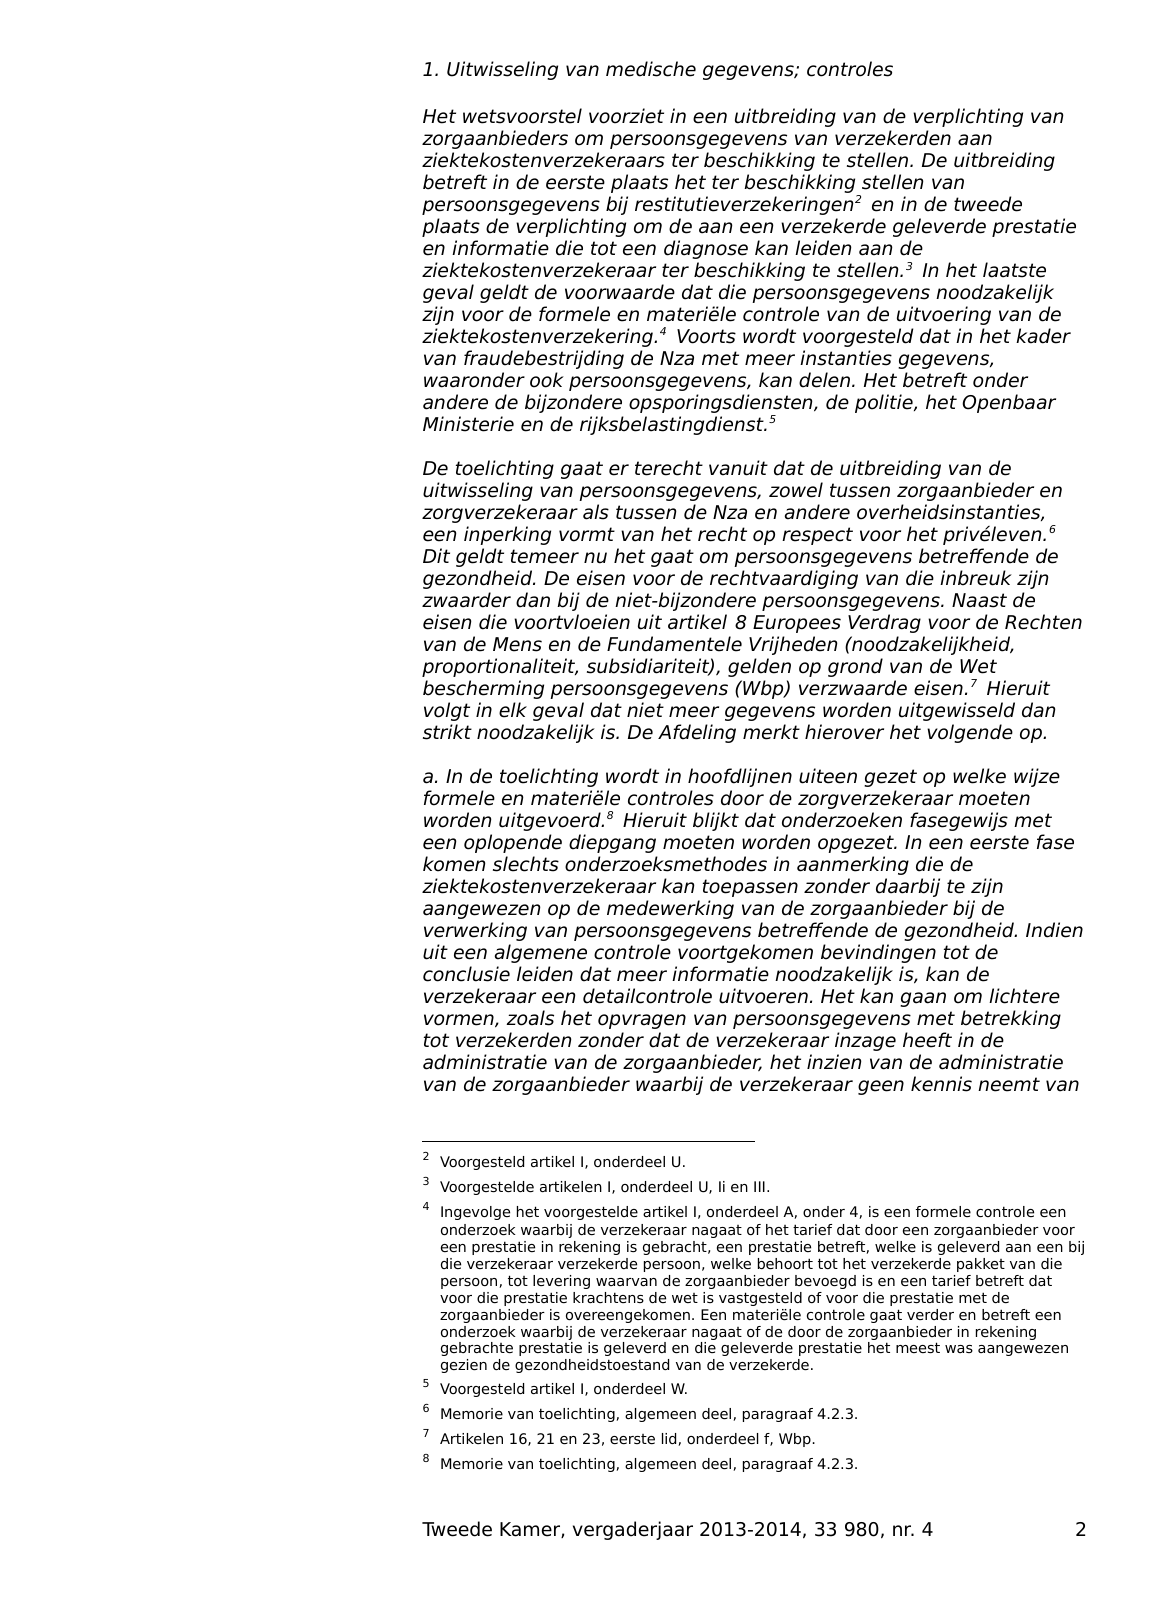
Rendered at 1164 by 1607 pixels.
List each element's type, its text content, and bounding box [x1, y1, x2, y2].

subtitle 1. Uitwisseling van medische gegevens; controles [422, 59, 1087, 81]
text Voorgestelde artikelen I, onderdeel U, Ii en III. [422, 1175, 1087, 1197]
text Voorgesteld artikel I, onderdeel W. [422, 1377, 1087, 1399]
text a. In de toelichting wordt in hoofdlijnen uiteen gezet op welke wijze formele en materiële controles door de zorgverzekeraar moeten worden uitgevoerd. Hieruit blijkt dat onderzoeken fasegewijs met een oplopende diepgang moeten worden opgezet. In een eerste fase komen slechts onderzoeksmethodes in aanmerking die de ziektekostenverzekeraar kan toepassen zonder daarbij te zijn aangewezen op de medewerking van de zorgaanbieder bij de verwerking van persoonsgegevens betreffende de gezondheid. Indien uit een algemene controle voortgekomen bevindingen tot de conclusie leiden dat meer informatie noodzakelijk is, kan de verzekeraar een detailcontrole uitvoeren. Het kan gaan om lichtere vormen, zoals het opvragen van persoonsgegevens met betrekking tot verzekerden zonder dat de verzekeraar inzage heeft in de administratie van de zorgaanbieder, het inzien van de administratie van de zorgaanbieder waarbij de verzekeraar geen kennis neemt van [422, 766, 1087, 1096]
text Memorie van toelichting, algemeen deel, paragraaf 4.2.3. [422, 1402, 1087, 1424]
text Memorie van toelichting, algemeen deel, paragraaf 4.2.3. [422, 1452, 1087, 1474]
text Artikelen 16, 21 en 23, eerste lid, onderdeel f, Wbp. [422, 1427, 1087, 1449]
text Ingevolge het voorgestelde artikel I, onderdeel A, onder 4, is een formele controle een onderzoek waarbij de verzekeraar nagaat of het tarief dat door een zorgaanbieder voor een prestatie in rekening is gebracht, een prestatie betreft, welke is geleverd aan een bij die verzekeraar verzekerde persoon, welke behoort tot het verzekerde pakket van die persoon, tot levering waarvan de zorgaanbieder bevoegd is en een tarief betreft dat voor die prestatie krachtens de wet is vastgesteld of voor die prestatie met de zorgaanbieder is overeengekomen. Een materiële controle gaat verder en betreft een onderzoek waarbij de verzekeraar nagaat of de door de zorgaanbieder in rekening gebrachte prestatie is geleverd en die geleverde prestatie het meest was aangewezen gezien de gezondheidstoestand van de verzekerde. [422, 1200, 1087, 1374]
text De toelichting gaat er terecht vanuit dat de uitbreiding van de uitwisseling van persoonsgegevens, zowel tussen zorgaanbieder en zorgverzekeraar als tussen de Nza en andere overheidsinstanties, een inperking vormt van het recht op respect voor het privéleven. Dit geldt temeer nu het gaat om persoonsgegevens betreffende de gezondheid. De eisen voor de rechtvaardiging van die inbreuk zijn zwaarder dan bij de niet-bijzondere persoonsgegevens. Naast de eisen die voortvloeien uit artikel 8 Europees Verdrag voor de Rechten van de Mens en de Fundamentele Vrijheden (noodzakelijkheid, proportionaliteit, subsidiariteit), gelden op grond van de Wet bescherming persoonsgegevens (Wbp) verzwaarde eisen. Hieruit volgt in elk geval dat niet meer gegevens worden uitgewisseld dan strikt noodzakelijk is. De Afdeling merkt hierover het volgende op. [422, 458, 1087, 744]
text Het wetsvoorstel voorziet in een uitbreiding van de verplichting van zorgaanbieders om persoonsgegevens van verzekerden aan ziektekostenverzekeraars ter beschikking te stellen. De uitbreiding betreft in de eerste plaats het ter beschikking stellen van persoonsgegevens bij restitutieverzekeringen en in de tweede plaats de verplichting om de aan een verzekerde geleverde prestatie en informatie die tot een diagnose kan leiden aan de ziektekostenverzekeraar ter beschikking te stellen. In het laatste geval geldt de voorwaarde dat die persoonsgegevens noodzakelijk zijn voor de formele en materiële controle van de uitvoering van de ziektekostenverzekering. Voorts wordt voorgesteld dat in het kader van fraudebestrijding de Nza met meer instanties gegevens, waaronder ook persoonsgegevens, kan delen. Het betreft onder andere de bijzondere opsporingsdiensten, de politie, het Openbaar Ministerie en de rijksbelastingdienst. [422, 106, 1087, 436]
text Voorgesteld artikel I, onderdeel U. [422, 1150, 1087, 1172]
